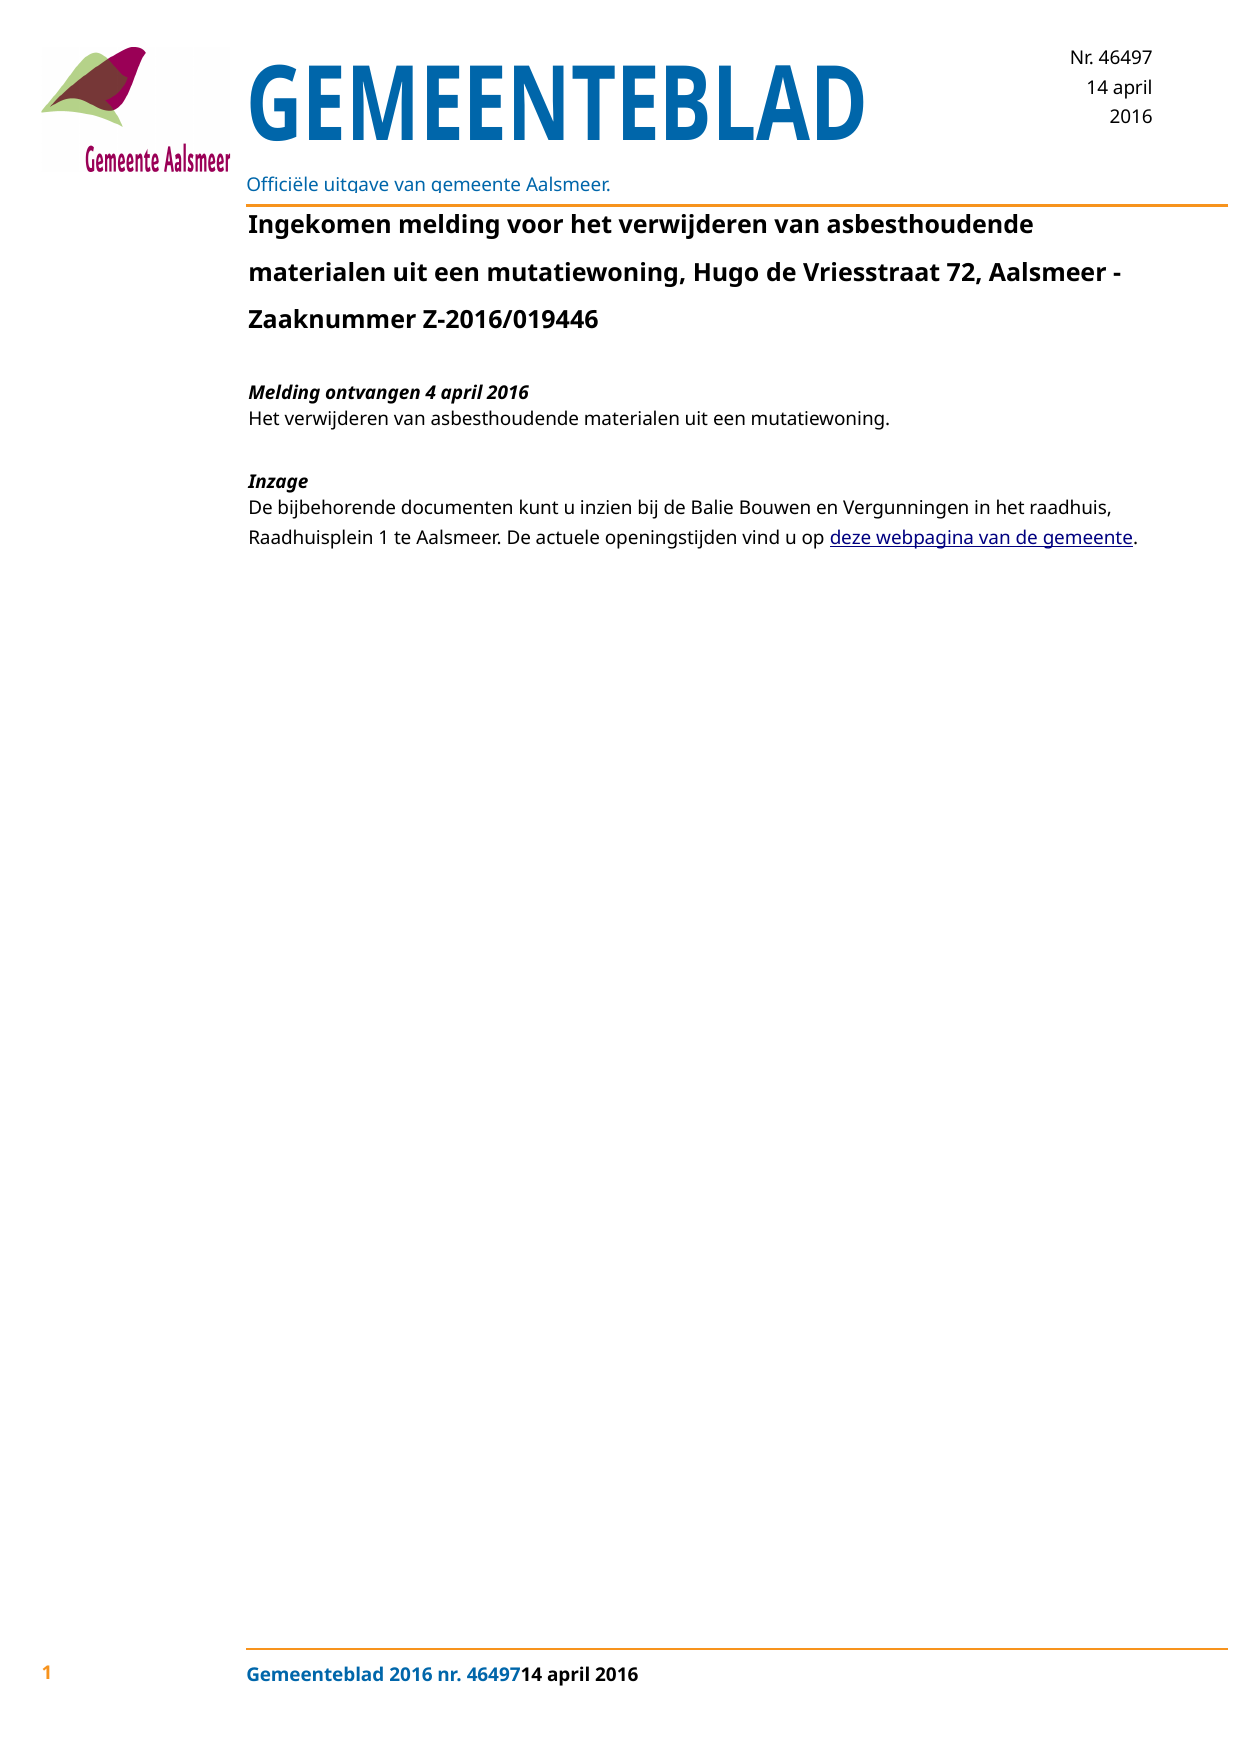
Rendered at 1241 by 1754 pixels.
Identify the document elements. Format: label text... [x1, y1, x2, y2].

text Het verwijderen van asbesthoudende materialen uit een mutatiewoning. [248, 405, 1152, 431]
text Inzage [248, 469, 1152, 494]
text Melding ontvangen 4 april 2016 [248, 379, 1152, 405]
text Ingekomen melding voor het verwijderen van asbesthoudende materialen uit een mutatiewoning, Hugo de Vriesstraat 72, Aalsmeer - Zaaknummer Z-2016/019446 [248, 207, 1152, 336]
picture [41, 47, 231, 172]
text De bijbehorende documenten kunt u inzien bij de Balie Bouwen en Vergunningen in het raadhuis, Raadhuisplein 1 te Aalsmeer. De actuele openingstijden vind u op deze webpagina van de gemeente. [248, 494, 1152, 550]
